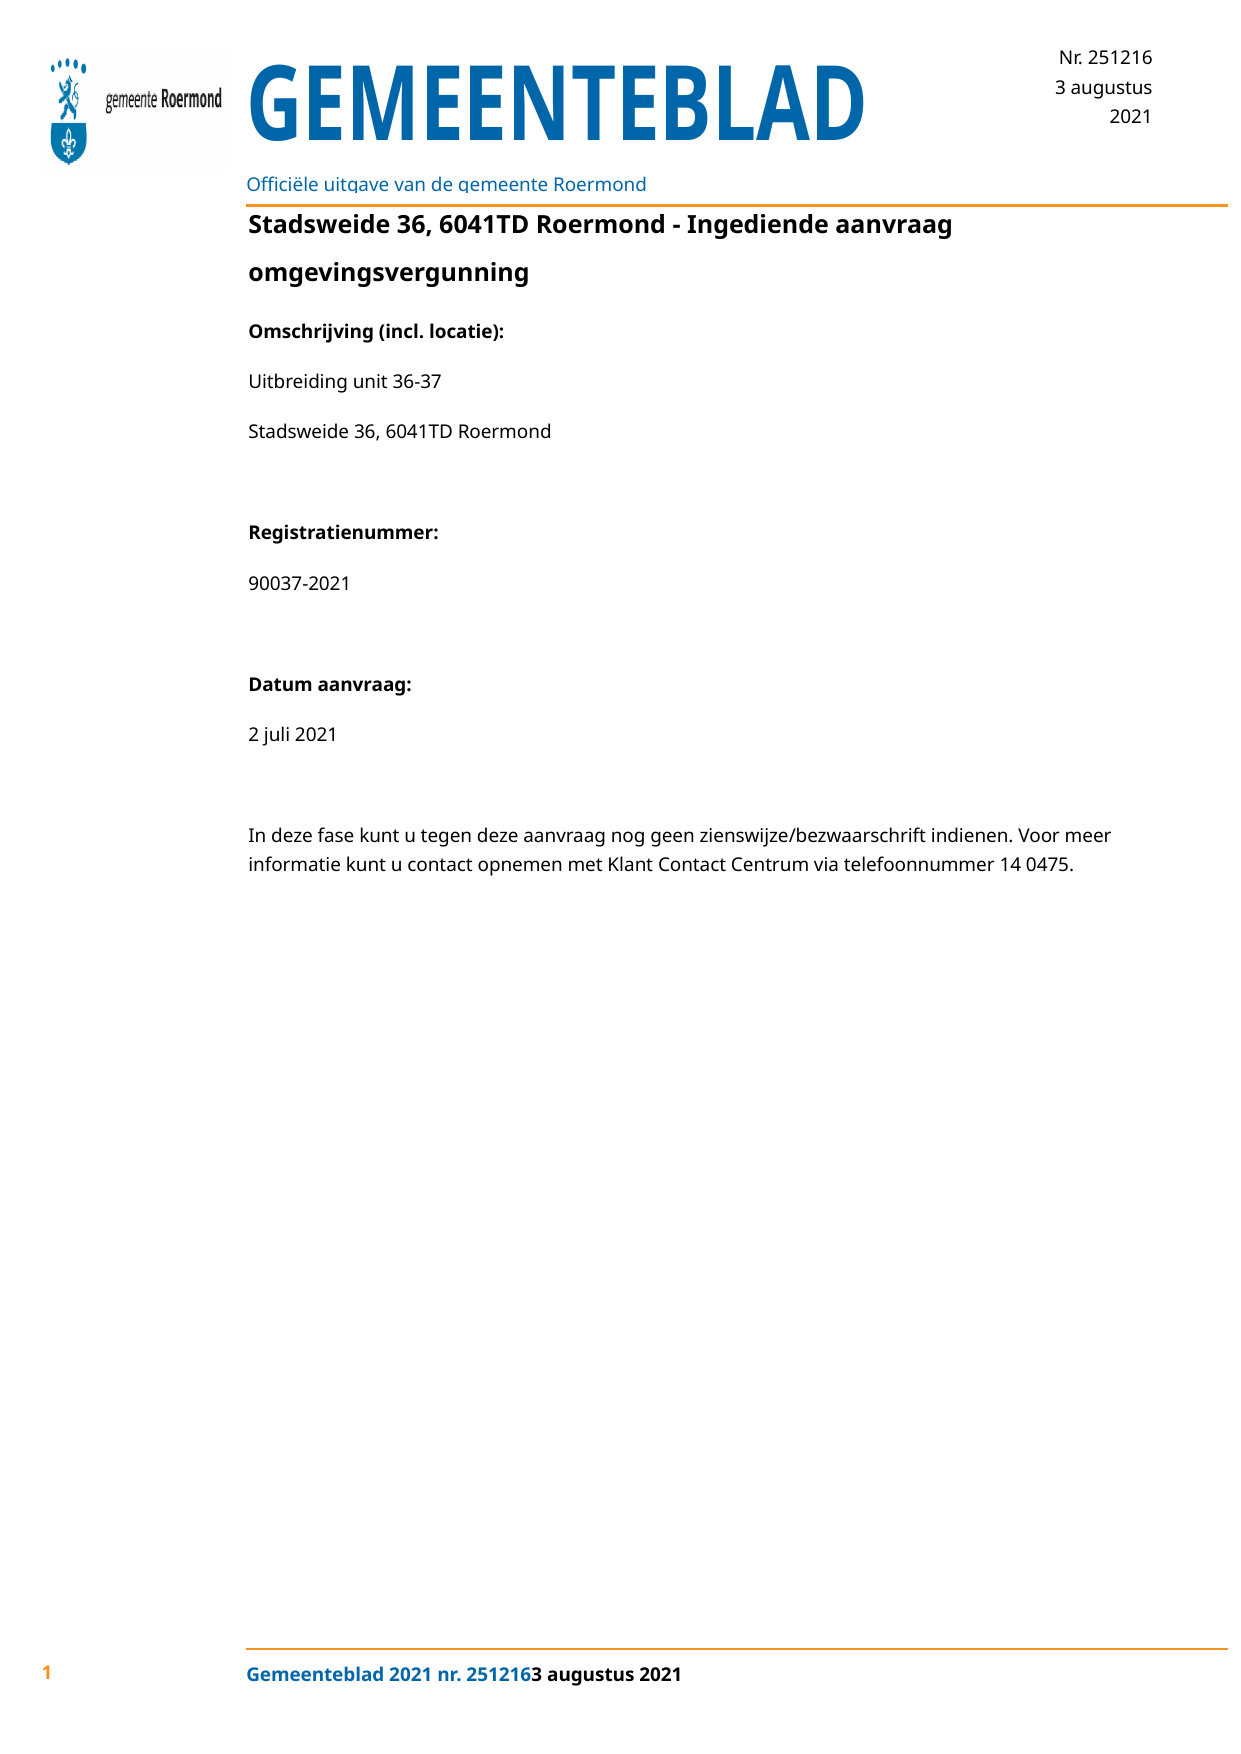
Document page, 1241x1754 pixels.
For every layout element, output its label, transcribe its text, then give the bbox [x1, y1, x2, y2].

text 2 juli 2021 [248, 721, 1152, 747]
text Uitbreiding unit 36-37 [248, 368, 1152, 394]
text Omschrijving (incl. locatie): [248, 318, 1152, 344]
text In deze fase kunt u tegen deze aanvraag nog geen zienswijze/bezwaarschrift indienen. Voor meer informatie kunt u contact opnemen met Klant Contact Centrum via telefoonnummer 14 0475. [248, 822, 1152, 877]
text Datum aanvraag: [248, 671, 1152, 697]
text 90037-2021 [248, 570, 1152, 596]
text Stadsweide 36, 6041TD Roermond - Ingediende aanvraag omgevingsvergunning [248, 207, 1152, 288]
text Stadsweide 36, 6041TD Roermond [248, 419, 1152, 444]
text Registratienummer: [248, 519, 1152, 545]
picture [41, 47, 231, 172]
